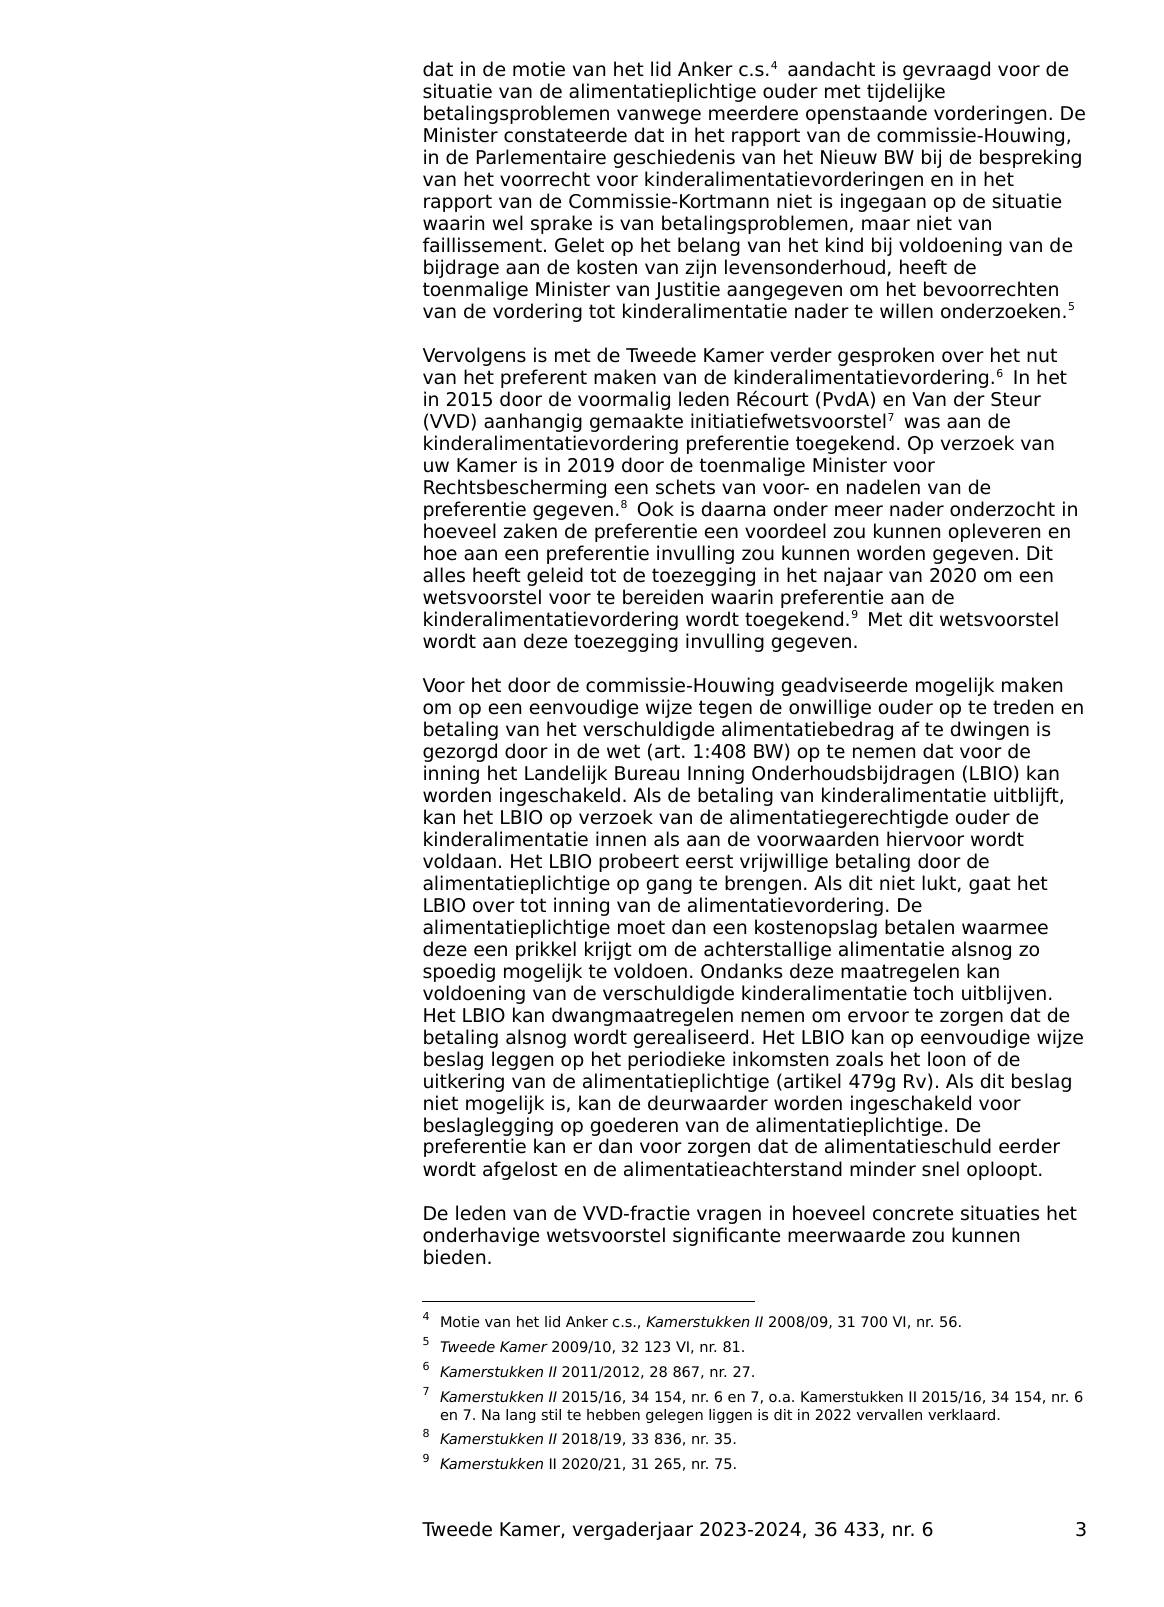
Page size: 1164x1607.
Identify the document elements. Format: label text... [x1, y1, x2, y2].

text De leden van de VVD-fractie vragen in hoeveel concrete situaties het onderhavige wetsvoorstel significante meerwaarde zou kunnen bieden. [422, 1203, 1087, 1268]
text Vervolgens is met de Tweede Kamer verder gesproken over het nut van het preferent maken van de kinderalimentatievordering. In het in 2015 door de voormalig leden Récourt (PvdA) en Van der Steur (VVD) aanhangig gemaakte initiatiefwetsvoorstel was aan de kinderalimentatievordering preferentie toegekend. Op verzoek van uw Kamer is in 2019 door de toenmalige Minister voor Rechtsbescherming een schets van voor- en nadelen van de preferentie gegeven. Ook is daarna onder meer nader onderzocht in hoeveel zaken de preferentie een voordeel zou kunnen opleveren en hoe aan een preferentie invulling zou kunnen worden gegeven. Dit alles heeft geleid tot de toezegging in het najaar van 2020 om een wetsvoorstel voor te bereiden waarin preferentie aan de kinderalimentatievordering wordt toegekend. Met dit wetsvoorstel wordt aan deze toezegging invulling gegeven. [422, 345, 1087, 653]
text Kamerstukken II 2018/19, 33 836, nr. 35. [422, 1427, 1087, 1449]
text Voor het door de commissie-Houwing geadviseerde mogelijk maken om op een eenvoudige wijze tegen de onwillige ouder op te treden en betaling van het verschuldigde alimentatiebedrag af te dwingen is gezorgd door in de wet (art. 1:408 BW) op te nemen dat voor de inning het Landelijk Bureau Inning Onderhoudsbijdragen (LBIO) kan worden ingeschakeld. Als de betaling van kinderalimentatie uitblijft, kan het LBIO op verzoek van de alimentatiegerechtigde ouder de kinderalimentatie innen als aan de voorwaarden hiervoor wordt voldaan. Het LBIO probeert eerst vrijwillige betaling door de alimentatieplichtige op gang te brengen. Als dit niet lukt, gaat het LBIO over tot inning van de alimentatievordering. De alimentatieplichtige moet dan een kostenopslag betalen waarmee deze een prikkel krijgt om de achterstallige alimentatie alsnog zo spoedig mogelijk te voldoen. Ondanks deze maatregelen kan voldoening van de verschuldigde kinderalimentatie toch uitblijven. Het LBIO kan dwangmaatregelen nemen om ervoor te zorgen dat de betaling alsnog wordt gerealiseerd. Het LBIO kan op eenvoudige wijze beslag leggen op het periodieke inkomsten zoals het loon of de uitkering van de alimentatieplichtige (artikel 479g Rv). Als dit beslag niet mogelijk is, kan de deurwaarder worden ingeschakeld voor beslaglegging op goederen van de alimentatieplichtige. De preferentie kan er dan voor zorgen dat de alimentatieschuld eerder wordt afgelost en de alimentatieachterstand minder snel oploopt. [422, 675, 1087, 1180]
text Kamerstukken II 2020/21, 31 265, nr. 75. [422, 1452, 1087, 1474]
text Kamerstukken II 2011/2012, 28 867, nr. 27. [422, 1360, 1087, 1382]
text Motie van het lid Anker c.s., Kamerstukken II 2008/09, 31 700 VI, nr. 56. [422, 1310, 1087, 1332]
text Tweede Kamer 2009/10, 32 123 VI, nr. 81. [422, 1335, 1087, 1357]
text dat in de motie van het lid Anker c.s. aandacht is gevraagd voor de situatie van de alimentatieplichtige ouder met tijdelijke betalingsproblemen vanwege meerdere openstaande vorderingen. De Minister constateerde dat in het rapport van de commissie-Houwing, in de Parlementaire geschiedenis van het Nieuw BW bij de bespreking van het voorrecht voor kinderalimentatievorderingen en in het rapport van de Commissie-Kortmann niet is ingegaan op de situatie waarin wel sprake is van betalingsproblemen, maar niet van faillissement. Gelet op het belang van het kind bij voldoening van de bijdrage aan de kosten van zijn levensonderhoud, heeft de toenmalige Minister van Justitie aangegeven om het bevoorrechten van de vordering tot kinderalimentatie nader te willen onderzoeken. [422, 59, 1087, 323]
text Kamerstukken II 2015/16, 34 154, nr. 6 en 7, o.a. Kamerstukken II 2015/16, 34 154, nr. 6 en 7. Na lang stil te hebben gelegen liggen is dit in 2022 vervallen verklaard. [422, 1385, 1087, 1424]
